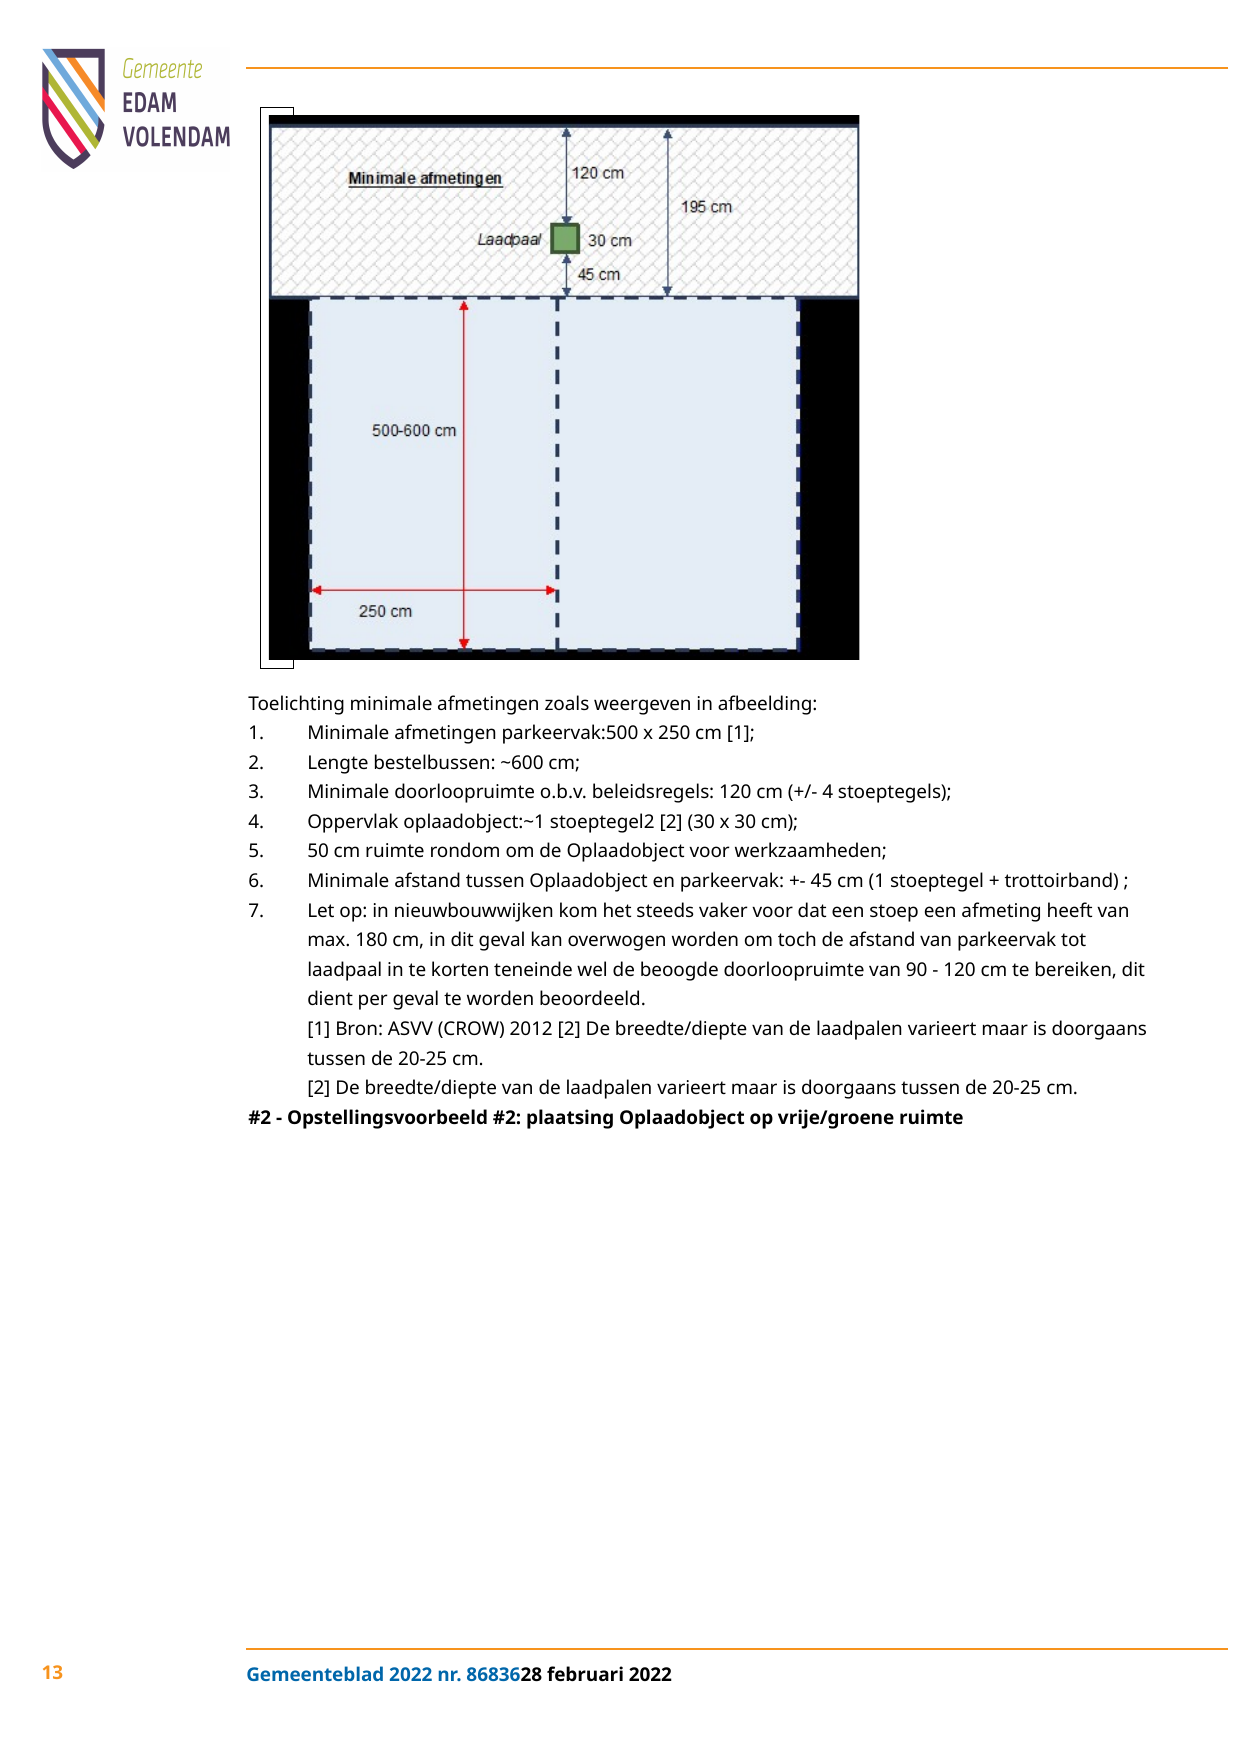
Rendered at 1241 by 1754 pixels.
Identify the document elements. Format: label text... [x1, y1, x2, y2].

list Minimale doorloopruimte o.b.v. beleidsregels: 120 cm (+/- 4 stoeptegels); [248, 778, 1152, 804]
text Toelichting minimale afmetingen zoals weergeven in afbeelding: [248, 690, 1152, 716]
text #2 - Opstellingsvoorbeeld #2: plaatsing Oplaadobject op vrije/groene ruimte [248, 1104, 1152, 1130]
list [1] Bron: ASVV (CROW) 2012 [2] De breedte/diepte van de laadpalen varieert maar is doorgaans tussen de 20-25 cm. [248, 1015, 1152, 1071]
picture [41, 47, 231, 172]
list Lengte bestelbussen: ~600 cm; [248, 749, 1152, 775]
list 50 cm ruimte rondom om de Oplaadobject voor werkzaamheden; [248, 838, 1152, 863]
list Minimale afstand tussen Oplaadobject en parkeervak: +- 45 cm (1 stoeptegel + trottoirband) ; [248, 867, 1152, 893]
list Minimale afmetingen parkeervak:500 x 250 cm [1]; [248, 719, 1152, 745]
picture [268, 115, 860, 660]
list Oppervlak oplaadobject:~1 stoeptegel2 [2] (30 x 30 cm); [248, 808, 1152, 834]
list [2] De breedte/diepte van de laadpalen varieert maar is doorgaans tussen de 20-25 cm. [248, 1074, 1152, 1100]
list Let op: in nieuwbouwwijken kom het steeds vaker voor dat een stoep een afmeting heeft van max. 180 cm, in dit geval kan overwogen worden om toch de afstand van parkeervak tot laadpaal in te korten teneinde wel de beoogde doorloopruimte van 90 - 120 cm te bereiken, dit dient per geval te worden beoordeeld. [248, 897, 1152, 1011]
